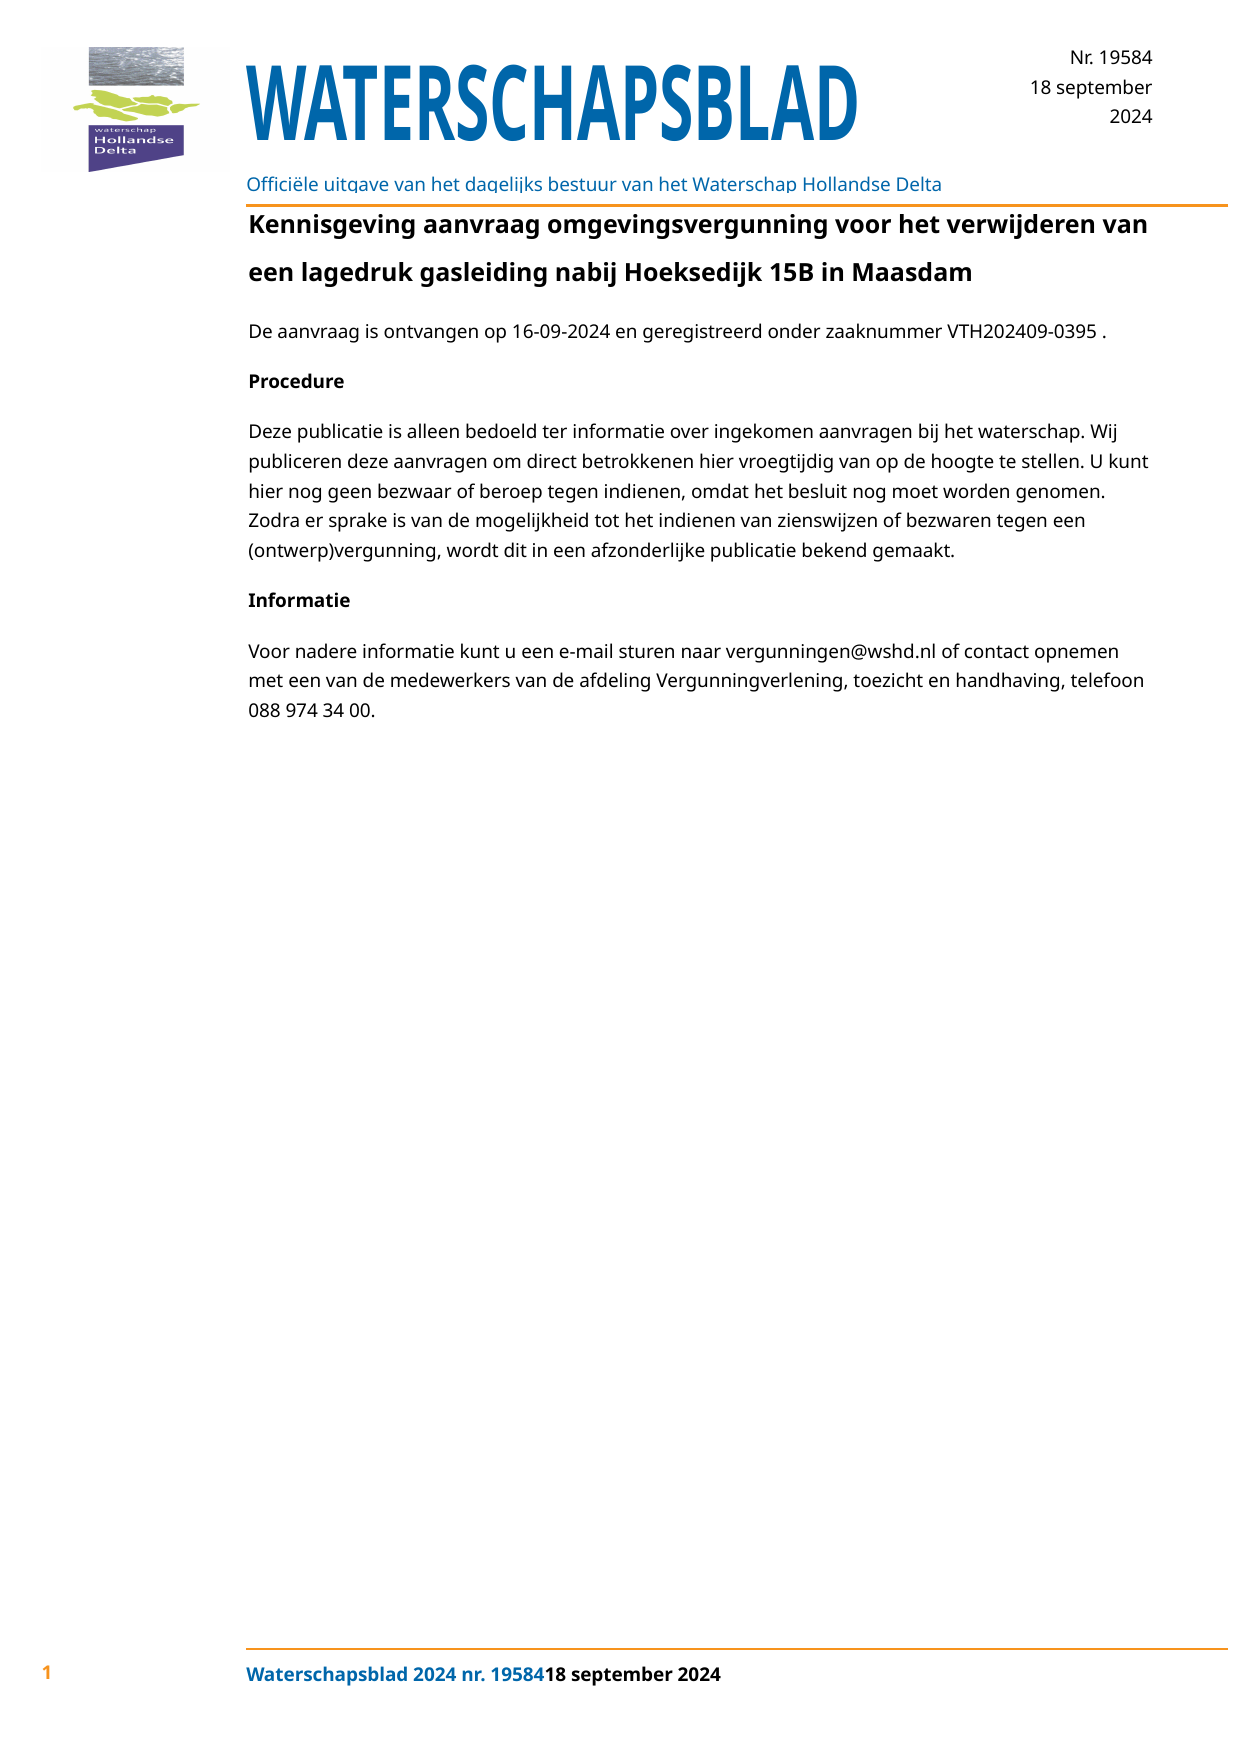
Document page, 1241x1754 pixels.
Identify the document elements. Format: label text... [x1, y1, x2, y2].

picture [41, 47, 231, 172]
text Procedure [248, 368, 1152, 394]
text De aanvraag is ontvangen op 16-09-2024 en geregistreerd onder zaaknummer VTH202409-0395 . [248, 318, 1152, 344]
text Deze publicatie is alleen bedoeld ter informatie over ingekomen aanvragen bij het waterschap. Wij publiceren deze aanvragen om direct betrokkenen hier vroegtijdig van op de hoogte te stellen. U kunt hier nog geen bezwaar of beroep tegen indienen, omdat het besluit nog moet worden genomen. Zodra er sprake is van de mogelijkheid tot het indienen van zienswijzen of bezwaren tegen een (ontwerp)vergunning, wordt dit in een afzonderlijke publicatie bekend gemaakt. [248, 419, 1152, 563]
text Voor nadere informatie kunt u een e-mail sturen naar vergunningen@wshd.nl of contact opnemen met een van de medewerkers van de afdeling Vergunningverlening, toezicht en handhaving, telefoon 088 974 34 00. [248, 638, 1152, 723]
text Kennisgeving aanvraag omgevingsvergunning voor het verwijderen van een lagedruk gasleiding nabij Hoeksedijk 15B in Maasdam [248, 207, 1152, 288]
text Informatie [248, 587, 1152, 613]
